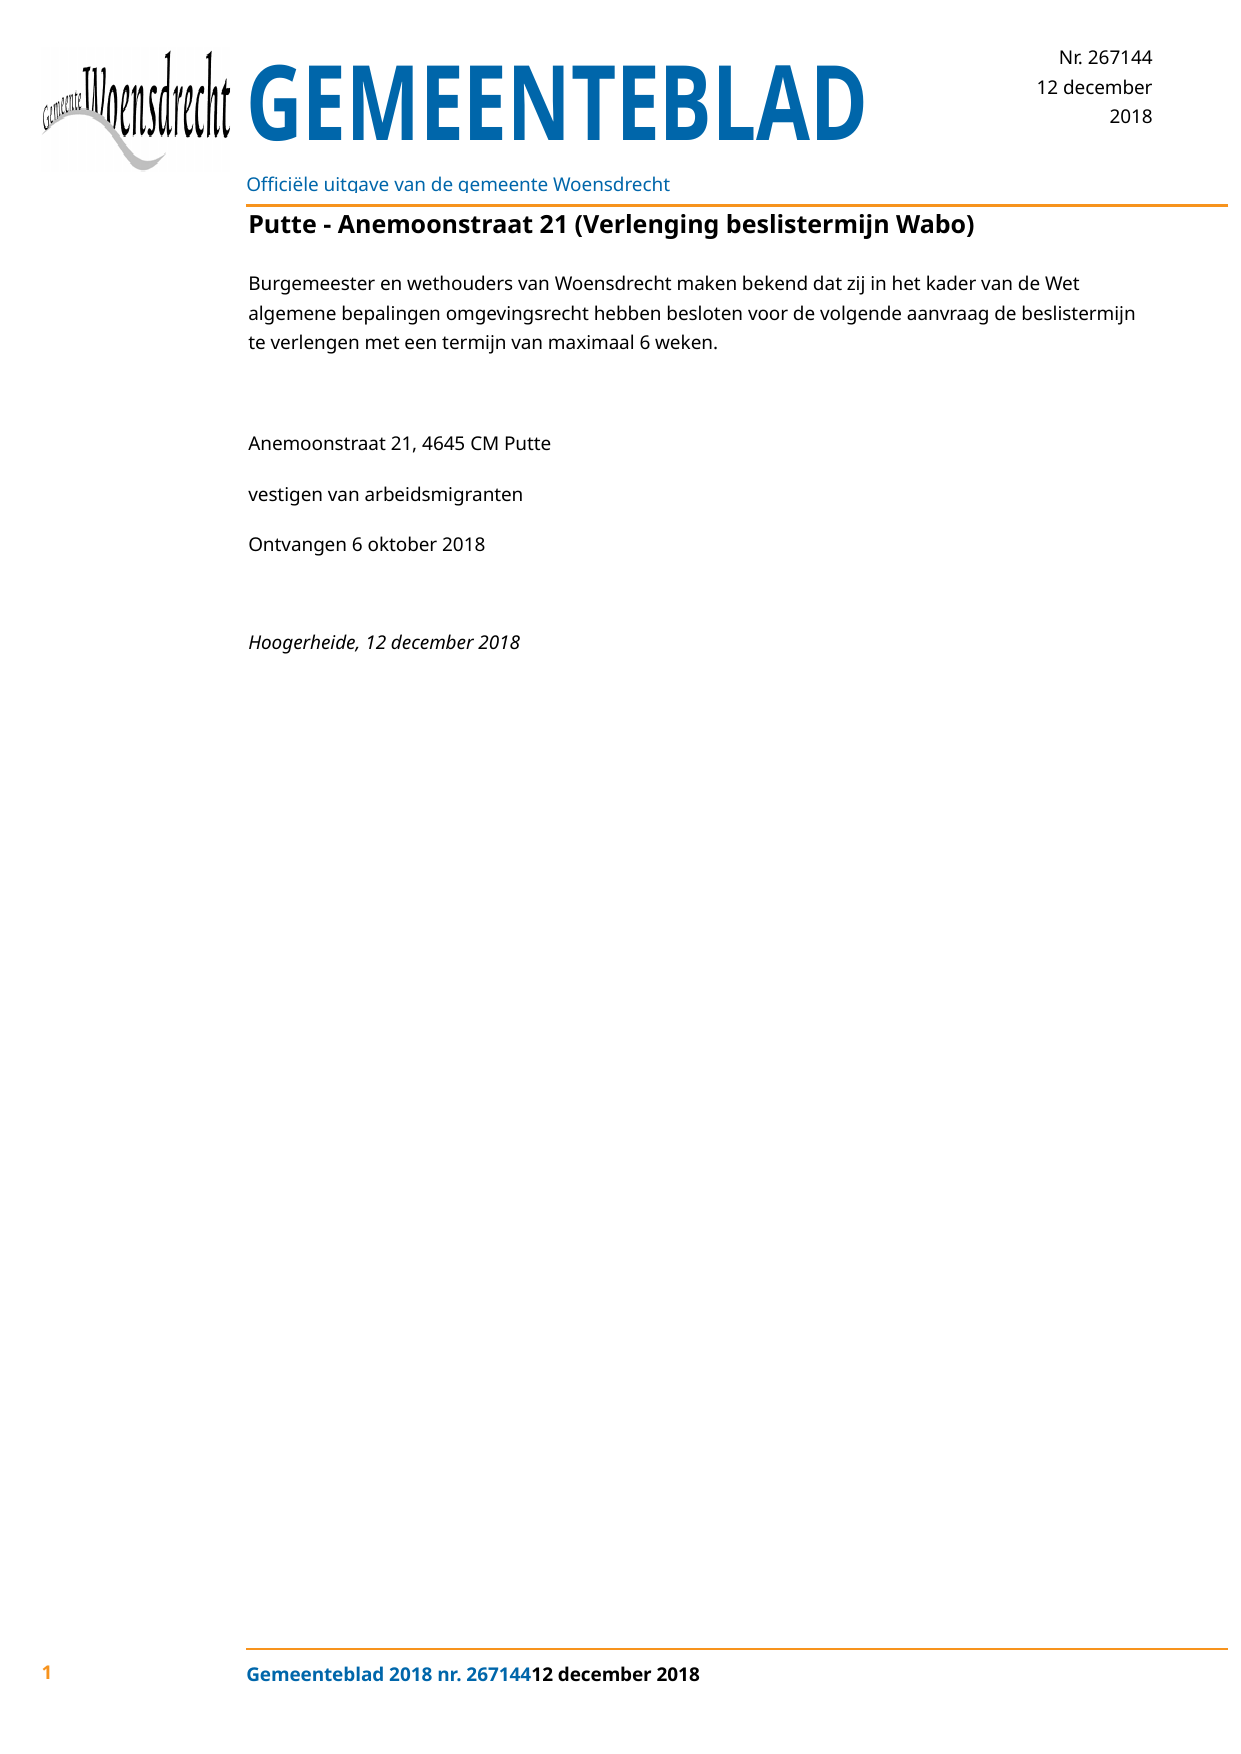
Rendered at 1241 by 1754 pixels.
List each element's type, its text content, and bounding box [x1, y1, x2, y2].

text Hoogerheide, 12 december 2018 [248, 629, 1152, 655]
text Burgemeester en wethouders van Woensdrecht maken bekend dat zij in het kader van de Wet algemene bepalingen omgevingsrecht hebben besloten voor de volgende aanvraag de beslistermijn te verlengen met een termijn van maximaal 6 weken. [248, 270, 1152, 355]
text vestigen van arbeidsmigranten [248, 481, 1152, 506]
text Ontvangen 6 oktober 2018 [248, 531, 1152, 557]
text Putte - Anemoonstraat 21 (Verlenging beslistermijn Wabo) [248, 207, 1152, 241]
text Anemoonstraat 21, 4645 CM Putte [248, 430, 1152, 456]
picture [41, 47, 231, 172]
